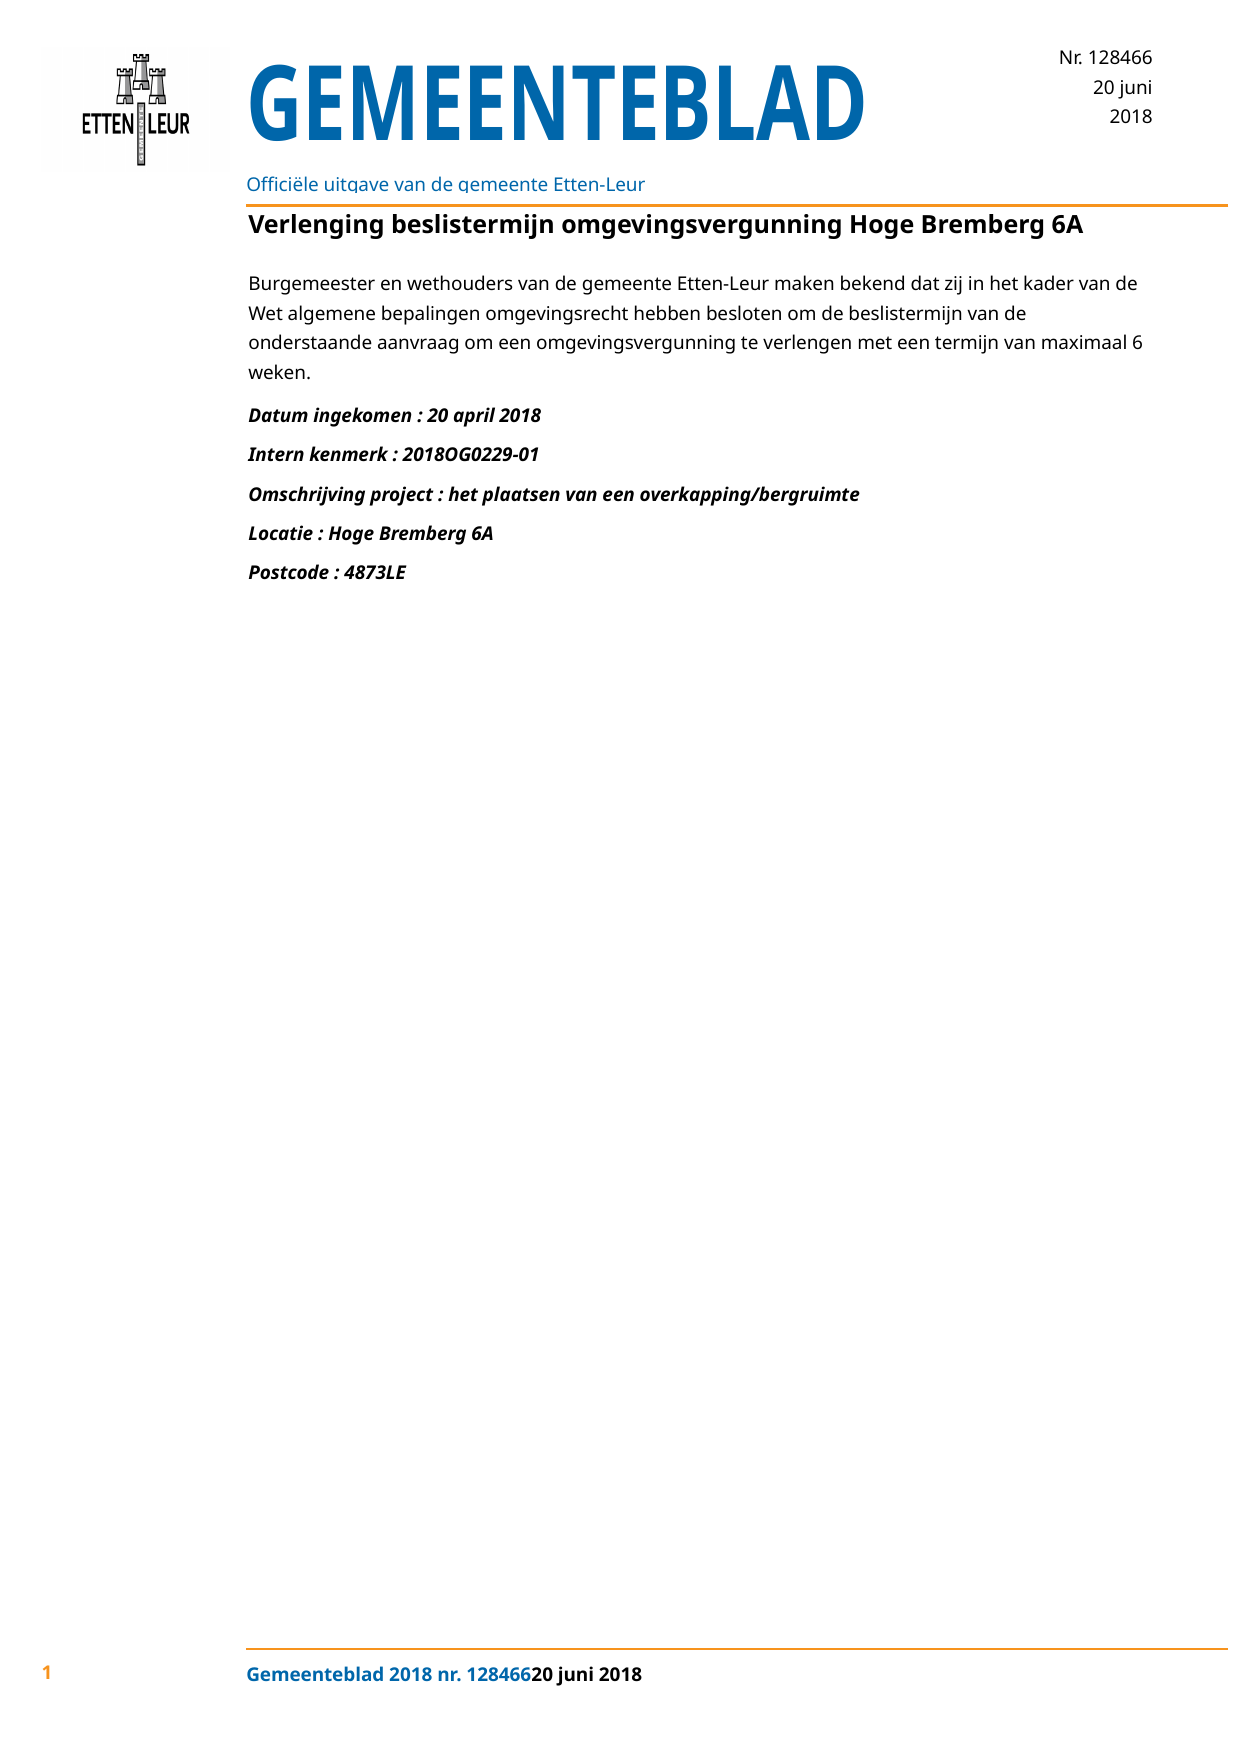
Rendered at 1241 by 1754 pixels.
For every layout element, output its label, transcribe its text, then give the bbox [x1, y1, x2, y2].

text Burgemeester en wethouders van de gemeente Etten-Leur maken bekend dat zij in het kader van de Wet algemene bepalingen omgevingsrecht hebben besloten om de beslistermijn van de onderstaande aanvraag om een omgevingsvergunning te verlengen met een termijn van maximaal 6 weken. [248, 270, 1152, 385]
text Intern kenmerk : 2018OG0229-01 [248, 441, 1152, 467]
picture [41, 47, 231, 172]
text Omschrijving project : het plaatsen van een overkapping/bergruimte [248, 481, 1152, 506]
text Verlenging beslistermijn omgevingsvergunning Hoge Bremberg 6A [248, 207, 1152, 241]
text Postcode : 4873LE [248, 559, 1152, 585]
text Datum ingekomen : 20 april 2018 [248, 402, 1152, 428]
text Locatie : Hoge Bremberg 6A [248, 520, 1152, 546]
